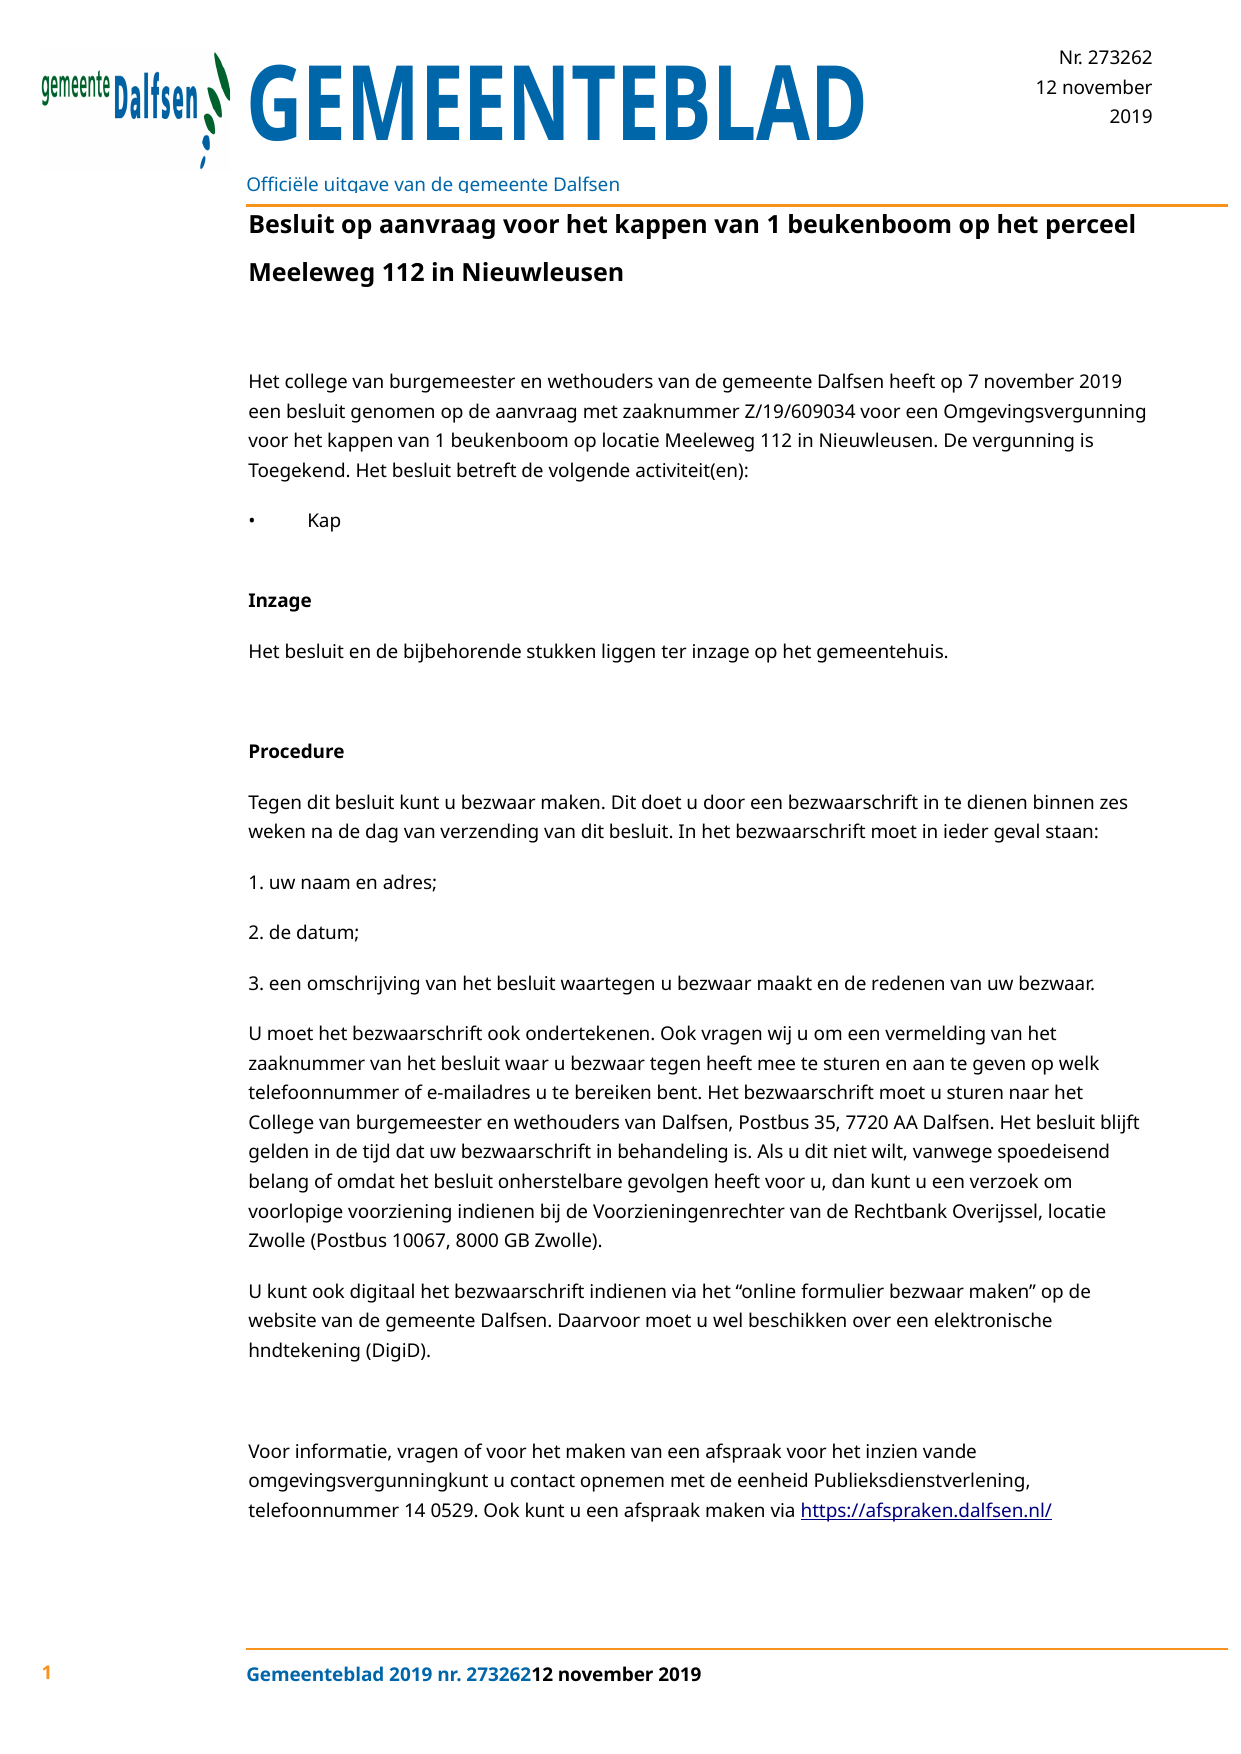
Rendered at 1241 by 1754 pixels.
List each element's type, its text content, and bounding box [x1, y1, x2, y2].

text Procedure [248, 739, 1152, 764]
text 3. een omschrijving van het besluit waartegen u bezwaar maakt en de redenen van uw bezwaar. [248, 970, 1152, 996]
text Inzage [248, 587, 1152, 613]
text Voor informatie, vragen of voor het maken van een afspraak voor het inzien vande omgevingsvergunningkunt u contact opnemen met de eenheid Publieksdienstverlening, telefoonnummer 14 0529. Ook kunt u een afspraak maken via https://afspraken.dalfsen.nl/ [248, 1438, 1152, 1523]
text 1. uw naam en adres; [248, 869, 1152, 895]
text Het besluit en de bijbehorende stukken liggen ter inzage op het gemeentehuis. [248, 638, 1152, 664]
text 2. de datum; [248, 919, 1152, 945]
text Tegen dit besluit kunt u bezwaar maken. Dit doet u door een bezwaarschrift in te dienen binnen zes weken na de dag van verzending van dit besluit. In het bezwaarschrift moet in ieder geval staan: [248, 789, 1152, 844]
picture [41, 47, 231, 172]
text U kunt ook digitaal het bezwaarschrift indienen via het “online formulier bezwaar maken” op de website van de gemeente Dalfsen. Daarvoor moet u wel beschikken over een elektronische hndtekening (DigiD). [248, 1278, 1152, 1363]
list Kap [248, 507, 1152, 533]
text Het college van burgemeester en wethouders van de gemeente Dalfsen heeft op 7 november 2019 een besluit genomen op de aanvraag met zaaknummer Z/19/609034 voor een Omgevingsvergunning voor het kappen van 1 beukenboom op locatie Meeleweg 112 in Nieuwleusen. De vergunning is Toegekend. Het besluit betreft de volgende activiteit(en): [248, 368, 1152, 483]
text Besluit op aanvraag voor het kappen van 1 beukenboom op het perceel Meeleweg 112 in Nieuwleusen [248, 207, 1152, 288]
text U moet het bezwaarschrift ook ondertekenen. Ook vragen wij u om een vermelding van het zaaknummer van het besluit waar u bezwaar tegen heeft mee te sturen en aan te geven op welk telefoonnummer of e-mailadres u te bereiken bent. Het bezwaarschrift moet u sturen naar het College van burgemeester en wethouders van Dalfsen, Postbus 35, 7720 AA Dalfsen. Het besluit blijft gelden in de tijd dat uw bezwaarschrift in behandeling is. Als u dit niet wilt, vanwege spoedeisend belang of omdat het besluit onherstelbare gevolgen heeft voor u, dan kunt u een verzoek om voorlopige voorziening indienen bij de Voorzieningenrechter van de Rechtbank Overijssel, locatie Zwolle (Postbus 10067, 8000 GB Zwolle). [248, 1020, 1152, 1253]
